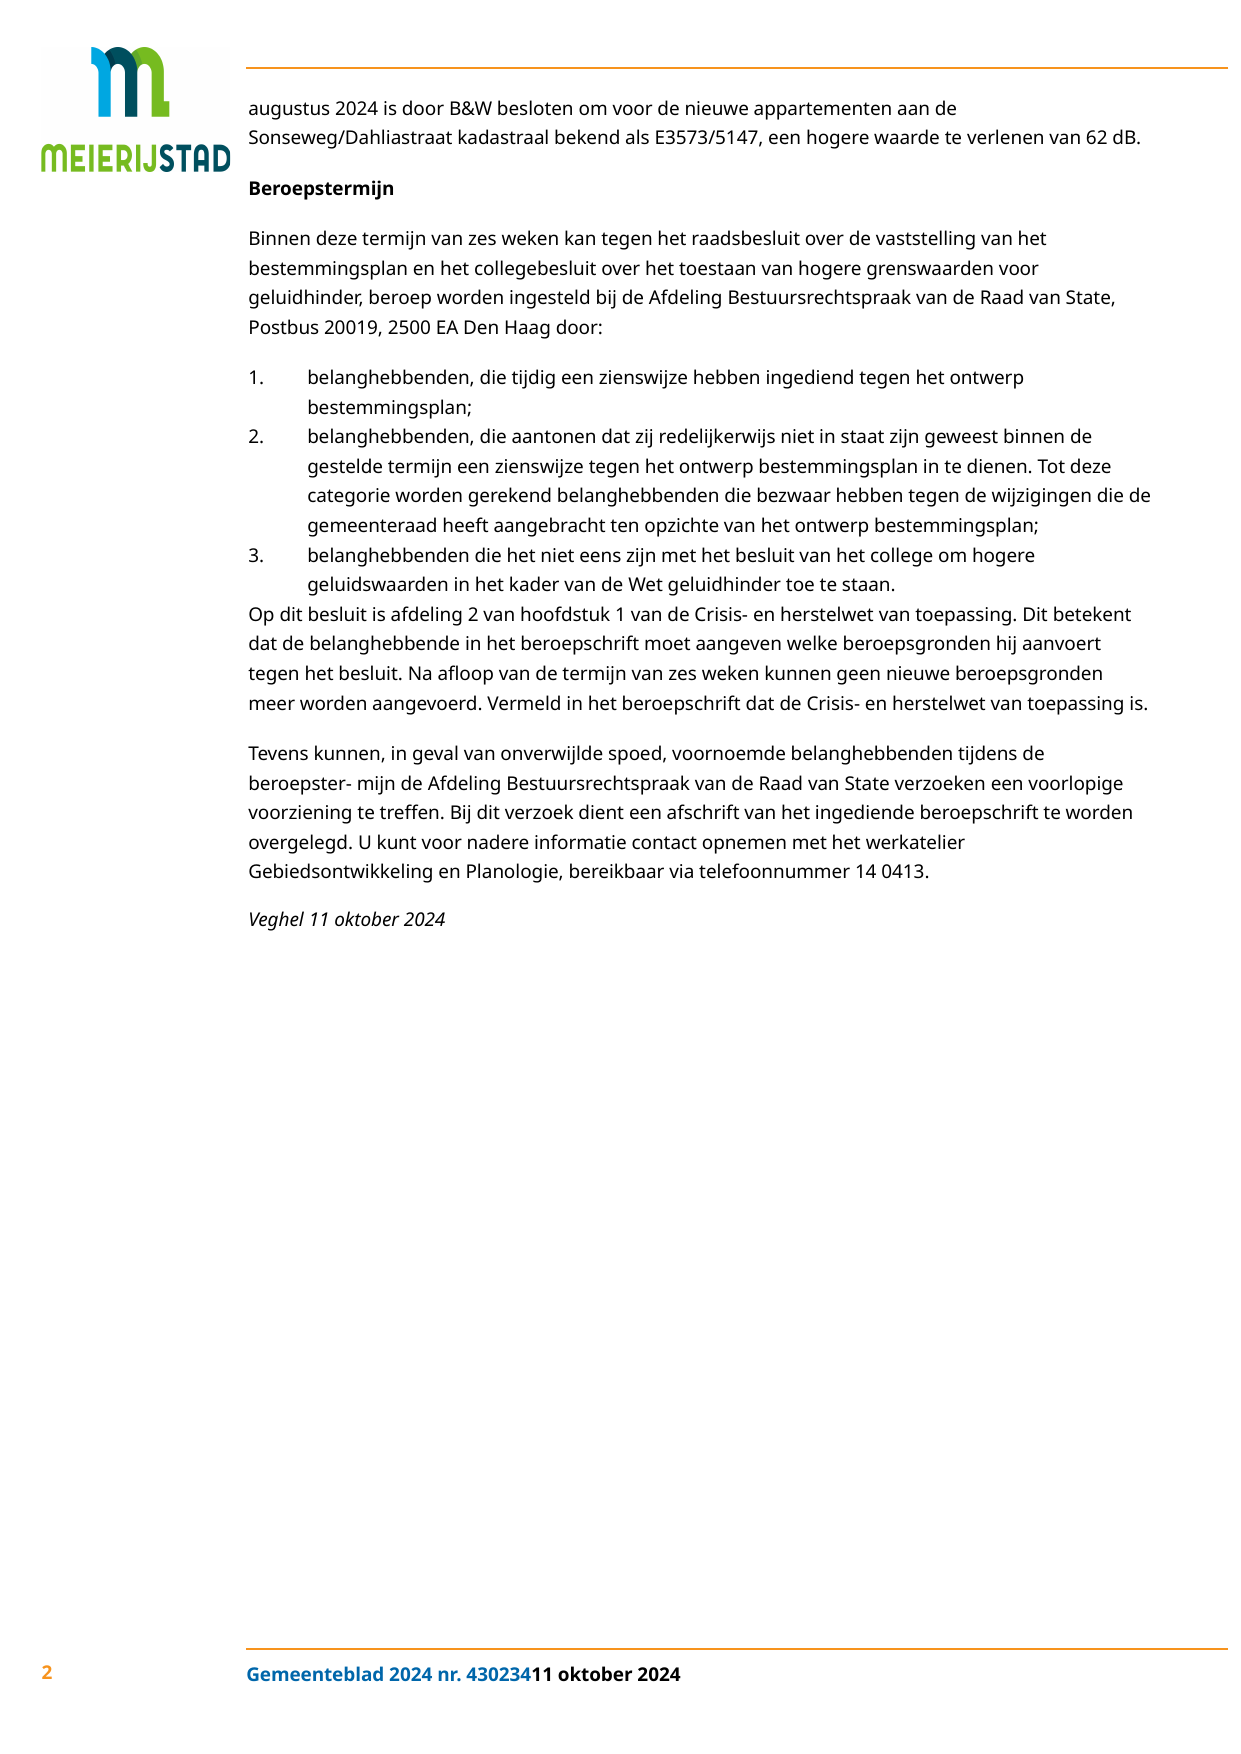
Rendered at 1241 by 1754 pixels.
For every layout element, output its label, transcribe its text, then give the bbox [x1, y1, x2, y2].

text Tevens kunnen, in geval van onverwijlde spoed, voornoemde belanghebbenden tijdens de beroepster- mijn de Afdeling Bestuursrechtspraak van de Raad van State verzoeken een voorlopige voorziening te treffen. Bij dit verzoek dient een afschrift van het ingediende beroepschrift te worden overgelegd. U kunt voor nadere informatie contact opnemen met het werkatelier Gebiedsontwikkeling en Planologie, bereikbaar via telefoonnummer 14 0413. [248, 740, 1152, 884]
list belanghebbenden, die aantonen dat zij redelijkerwijs niet in staat zijn geweest binnen de gestelde termijn een zienswijze tegen het ontwerp bestemmingsplan in te dienen. Tot deze categorie worden gerekend belanghebbenden die bezwaar hebben tegen de wijzigingen die de gemeenteraad heeft aangebracht ten opzichte van het ontwerp bestemmingsplan; [248, 423, 1152, 538]
text Veghel 11 oktober 2024 [248, 906, 1152, 932]
picture [41, 47, 231, 172]
text Op dit besluit is afdeling 2 van hoofdstuk 1 van de Crisis- en herstelwet van toepassing. Dit betekent dat de belanghebbende in het beroepschrift moet aangeven welke beroepsgronden hij aanvoert tegen het besluit. Na afloop van de termijn van zes weken kunnen geen nieuwe beroepsgronden meer worden aangevoerd. Vermeld in het beroepschrift dat de Crisis- en herstelwet van toepassing is. [248, 601, 1152, 716]
text Binnen deze termijn van zes weken kan tegen het raadsbesluit over de vaststelling van het bestemmingsplan en het collegebesluit over het toestaan van hogere grenswaarden voor geluidhinder, beroep worden ingesteld bij de Afdeling Bestuursrechtspraak van de Raad van State, Postbus 20019, 2500 EA Den Haag door: [248, 225, 1152, 340]
text Beroepstermijn [248, 175, 1152, 201]
list belanghebbenden die het niet eens zijn met het besluit van het college om hogere geluidswaarden in het kader van de Wet geluidhinder toe te staan. [248, 542, 1152, 597]
list belanghebbenden, die tijdig een zienswijze hebben ingediend tegen het ontwerp bestemmingsplan; [248, 364, 1152, 420]
text augustus 2024 is door B&W besloten om voor de nieuwe appartementen aan de Sonseweg/Dahliastraat kadastraal bekend als E3573/5147, een hogere waarde te verlenen van 62 dB. [248, 95, 1152, 150]
